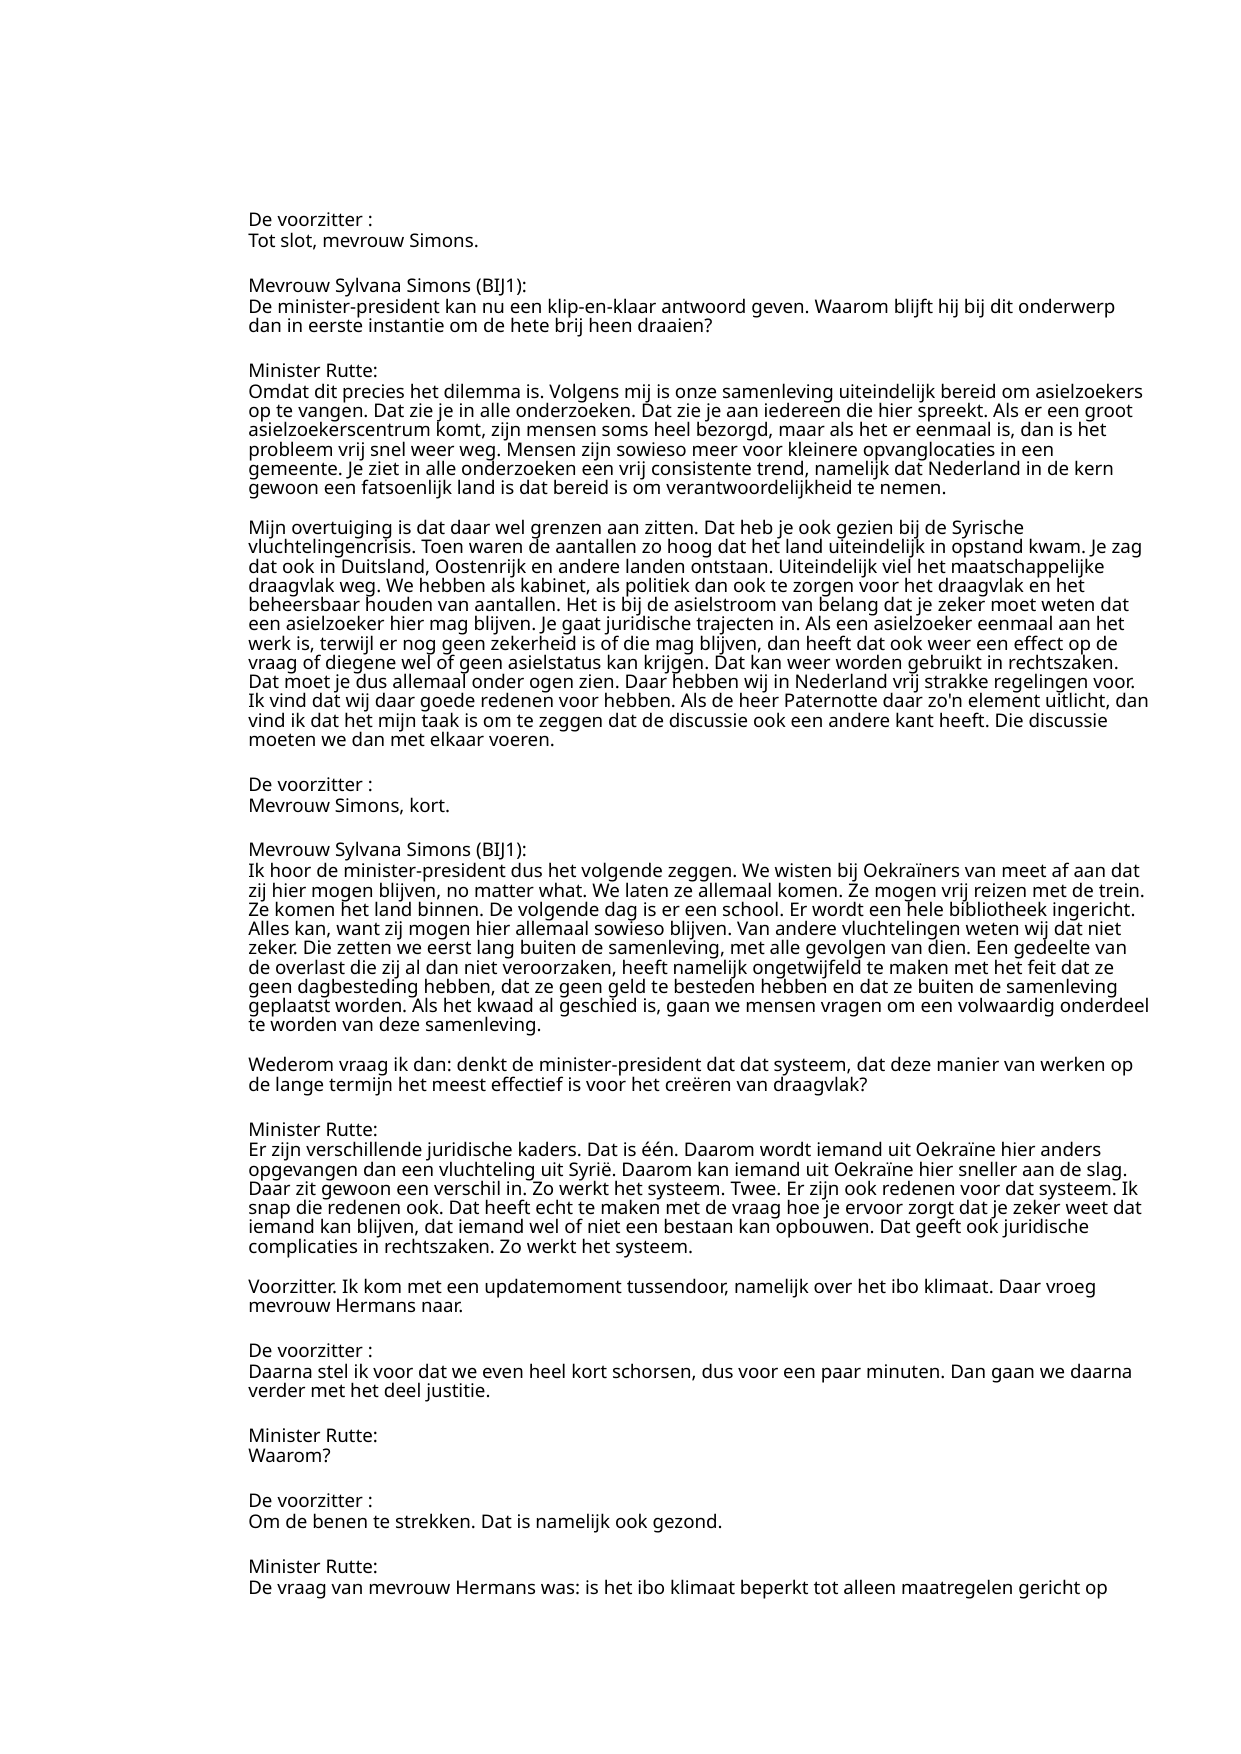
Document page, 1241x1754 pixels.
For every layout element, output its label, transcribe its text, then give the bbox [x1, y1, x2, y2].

text Voorzitter. Ik kom met een updatemoment tussendoor, namelijk over het ibo klimaat. Daar vroeg mevrouw Hermans naar. [248, 1278, 1152, 1316]
text Mevrouw Sylvana Simons (BIJ1): [248, 837, 1152, 862]
text Mijn overtuiging is dat daar wel grenzen aan zitten. Dat heb je ook gezien bij de Syrische vluchtelingencrisis. Toen waren de aantallen zo hoog dat het land uiteindelijk in opstand kwam. Je zag dat ook in Duitsland, Oostenrijk en andere landen ontstaan. Uiteindelijk viel het maatschappelijke draagvlak weg. We hebben als kabinet, als politiek dan ook te zorgen voor het draagvlak en het beheersbaar houden van aantallen. Het is bij de asielstroom van belang dat je zeker moet weten dat een asielzoeker hier mag blijven. Je gaat juridische trajecten in. Als een asielzoeker eenmaal aan het werk is, terwijl er nog geen zekerheid is of die mag blijven, dan heeft dat ook weer een effect op de vraag of diegene wel of geen asielstatus kan krijgen. Dat kan weer worden gebruikt in rechtszaken. Dat moet je dus allemaal onder ogen zien. Daar hebben wij in Nederland vrij strakke regelingen voor. Ik vind dat wij daar goede redenen voor hebben. Als de heer Paternotte daar zo'n element uitlicht, dan vind ik dat het mijn taak is om te zeggen dat de discussie ook een andere kant heeft. Die discussie moeten we dan met elkaar voeren. [248, 519, 1152, 750]
text De vraag van mevrouw Hermans was: is het ibo klimaat beperkt tot alleen maatregelen gericht op [248, 1579, 1152, 1598]
text Tot slot, mevrouw Simons. [248, 232, 1152, 251]
text Omdat dit precies het dilemma is. Volgens mij is onze samenleving uiteindelijk bereid om asielzoekers op te vangen. Dat zie je in alle onderzoeken. Dat zie je aan iedereen die hier spreekt. Als er een groot asielzoekerscentrum komt, zijn mensen soms heel bezorgd, maar als het er eenmaal is, dan is het probleem vrij snel weer weg. Mensen zijn sowieso meer voor kleinere opvanglocaties in een gemeente. Je ziet in alle onderzoeken een vrij consistente trend, namelijk dat Nederland in de kern gewoon een fatsoenlijk land is dat bereid is om verantwoordelijkheid te nemen. [248, 383, 1152, 498]
text Wederom vraag ik dan: denkt de minister-president dat dat systeem, dat deze manier van werken op de lange termijn het meest effectief is voor het creëren van draagvlak? [248, 1056, 1152, 1095]
text Mevrouw Sylvana Simons (BIJ1): [248, 272, 1152, 298]
text Om de benen te strekken. Dat is namelijk ook gezond. [248, 1513, 1152, 1532]
text De voorzitter : [248, 771, 1152, 797]
text Mevrouw Simons, kort. [248, 797, 1152, 816]
text Minister Rutte: [248, 1116, 1152, 1141]
text Minister Rutte: [248, 357, 1152, 383]
text De voorzitter : [248, 1488, 1152, 1513]
text Waarom? [248, 1447, 1152, 1467]
text Minister Rutte: [248, 1422, 1152, 1447]
text De voorzitter : [248, 1337, 1152, 1363]
text Er zijn verschillende juridische kaders. Dat is één. Daarom wordt iemand uit Oekraïne hier anders opgevangen dan een vluchteling uit Syrië. Daarom kan iemand uit Oekraïne hier sneller aan de slag. Daar zit gewoon een verschil in. Zo werkt het systeem. Twee. Er zijn ook redenen voor dat systeem. Ik snap die redenen ook. Dat heeft echt te maken met de vraag hoe je ervoor zorgt dat je zeker weet dat iemand kan blijven, dat iemand wel of niet een bestaan kan opbouwen. Dat geeft ook juridische complicaties in rechtszaken. Zo werkt het systeem. [248, 1141, 1152, 1257]
text Ik hoor de minister-president dus het volgende zeggen. We wisten bij Oekraïners van meet af aan dat zij hier mogen blijven, no matter what. We laten ze allemaal komen. Ze mogen vrij reizen met de trein. Ze komen het land binnen. De volgende dag is er een school. Er wordt een hele bibliotheek ingericht. Alles kan, want zij mogen hier allemaal sowieso blijven. Van andere vluchtelingen weten wij dat niet zeker. Die zetten we eerst lang buiten de samenleving, met alle gevolgen van dien. Een gedeelte van de overlast die zij al dan niet veroorzaken, heeft namelijk ongetwijfeld te maken met het feit dat ze geen dagbesteding hebben, dat ze geen geld te besteden hebben en dat ze buiten de samenleving geplaatst worden. Als het kwaad al geschied is, gaan we mensen vragen om een volwaardig onderdeel te worden van deze samenleving. [248, 862, 1152, 1036]
text De minister-president kan nu een klip-en-klaar antwoord geven. Waarom blijft hij bij dit onderwerp dan in eerste instantie om de hete brij heen draaien? [248, 298, 1152, 336]
text Minister Rutte: [248, 1553, 1152, 1579]
text Daarna stel ik voor dat we even heel kort schorsen, dus voor een paar minuten. Dan gaan we daarna verder met het deel justitie. [248, 1363, 1152, 1401]
text De voorzitter : [248, 207, 1152, 232]
